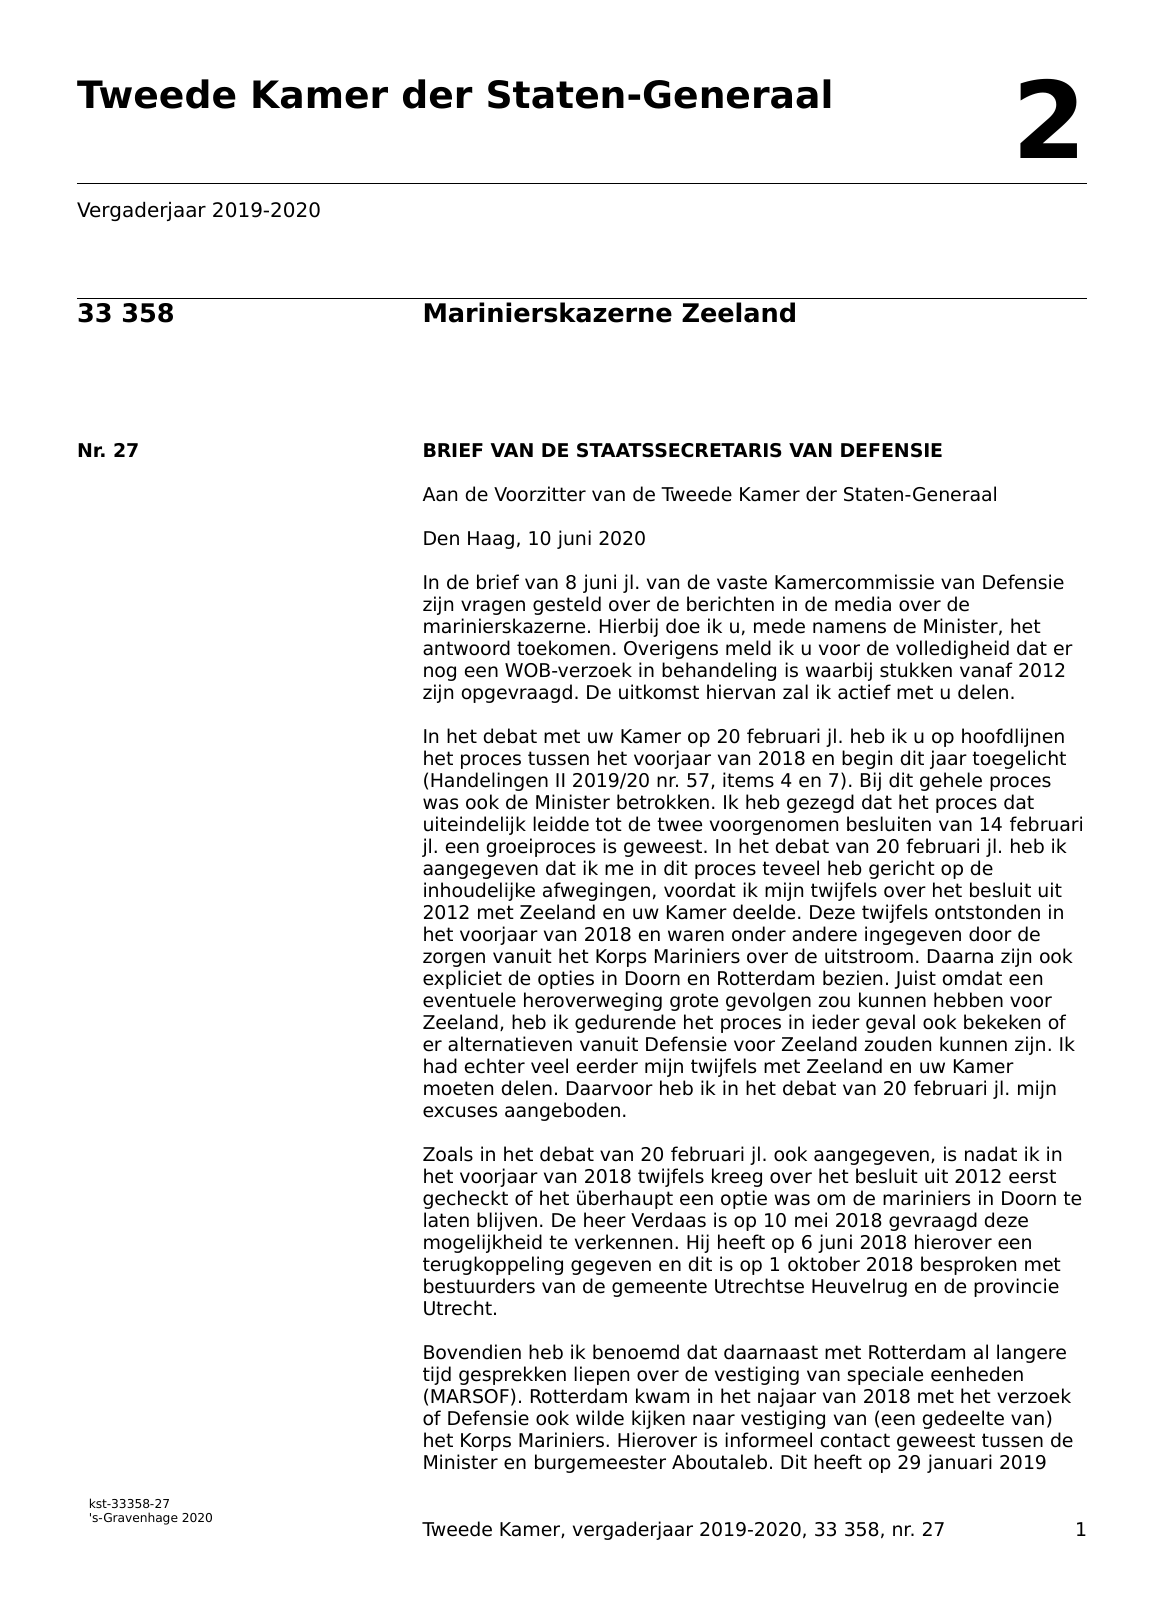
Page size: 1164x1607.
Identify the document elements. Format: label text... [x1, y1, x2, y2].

text Aan de Voorzitter van de Tweede Kamer der Staten-Generaal [422, 484, 1087, 506]
table_header Tweede Kamer der Staten-Generaal [77, 59, 886, 183]
text 's-Gravenhage 2020 [88, 1511, 323, 1525]
text Bovendien heb ik benoemd dat daarnaast met Rotterdam al langere tijd gesprekken liepen over de vestiging van speciale eenheden (MARSOF). Rotterdam kwam in het najaar van 2018 met het verzoek of Defensie ook wilde kijken naar vestiging van (een gedeelte van) het Korps Mariniers. Hierover is informeel contact geweest tussen de Minister en burgemeester Aboutaleb. Dit heeft op 29 januari 2019 [422, 1342, 1087, 1474]
table_header 2 [886, 59, 1087, 183]
text Zoals in het debat van 20 februari jl. ook aangegeven, is nadat ik in het voorjaar van 2018 twijfels kreeg over het besluit uit 2012 eerst gecheckt of het überhaupt een optie was om de mariniers in Doorn te laten blijven. De heer Verdaas is op 10 mei 2018 gevraagd deze mogelijkheid te verkennen. Hij heeft op 6 juni 2018 hierover een terugkoppeling gegeven en dit is op 1 oktober 2018 besproken met bestuurders van de gemeente Utrechtse Heuvelrug en de provincie Utrecht. [422, 1144, 1087, 1320]
text kst-33358-27 [88, 1497, 323, 1511]
text In de brief van 8 juni jl. van de vaste Kamercommissie van Defensie zijn vragen gesteld over de berichten in de media over de marinierskazerne. Hierbij doe ik u, mede namens de Minister, het antwoord toekomen. Overigens meld ik u voor de volledigheid dat er nog een WOB-verzoek in behandeling is waarbij stukken vanaf 2012 zijn opgevraagd. De uitkomst hiervan zal ik actief met u delen. [422, 572, 1087, 704]
subtitle Nr. 27 BRIEF VAN DE STAATSSECRETARIS VAN DEFENSIE [77, 440, 1087, 462]
text In het debat met uw Kamer op 20 februari jl. heb ik u op hoofdlijnen het proces tussen het voorjaar van 2018 en begin dit jaar toegelicht (Handelingen II 2019/20 nr. 57, items 4 en 7). Bij dit gehele proces was ook de Minister betrokken. Ik heb gezegd dat het proces dat uiteindelijk leidde tot de twee voorgenomen besluiten van 14 februari jl. een groeiproces is geweest. In het debat van 20 februari jl. heb ik aangegeven dat ik me in dit proces teveel heb gericht op de inhoudelijke afwegingen, voordat ik mijn twijfels over het besluit uit 2012 met Zeeland en uw Kamer deelde. Deze twijfels ontstonden in het voorjaar van 2018 en waren onder andere ingegeven door de zorgen vanuit het Korps Mariniers over de uitstroom. Daarna zijn ook expliciet de opties in Doorn en Rotterdam bezien. Juist omdat een eventuele heroverweging grote gevolgen zou kunnen hebben voor Zeeland, heb ik gedurende het proces in ieder geval ook bekeken of er alternatieven vanuit Defensie voor Zeeland zouden kunnen zijn. Ik had echter veel eerder mijn twijfels met Zeeland en uw Kamer moeten delen. Daarvoor heb ik in het debat van 20 februari jl. mijn excuses aangeboden. [422, 726, 1087, 1122]
subtitle 33 358 Marinierskazerne Zeeland [77, 299, 1087, 329]
table_cell Vergaderjaar 2019-2020 [77, 184, 1087, 298]
text Den Haag, 10 juni 2020 [422, 528, 1087, 550]
